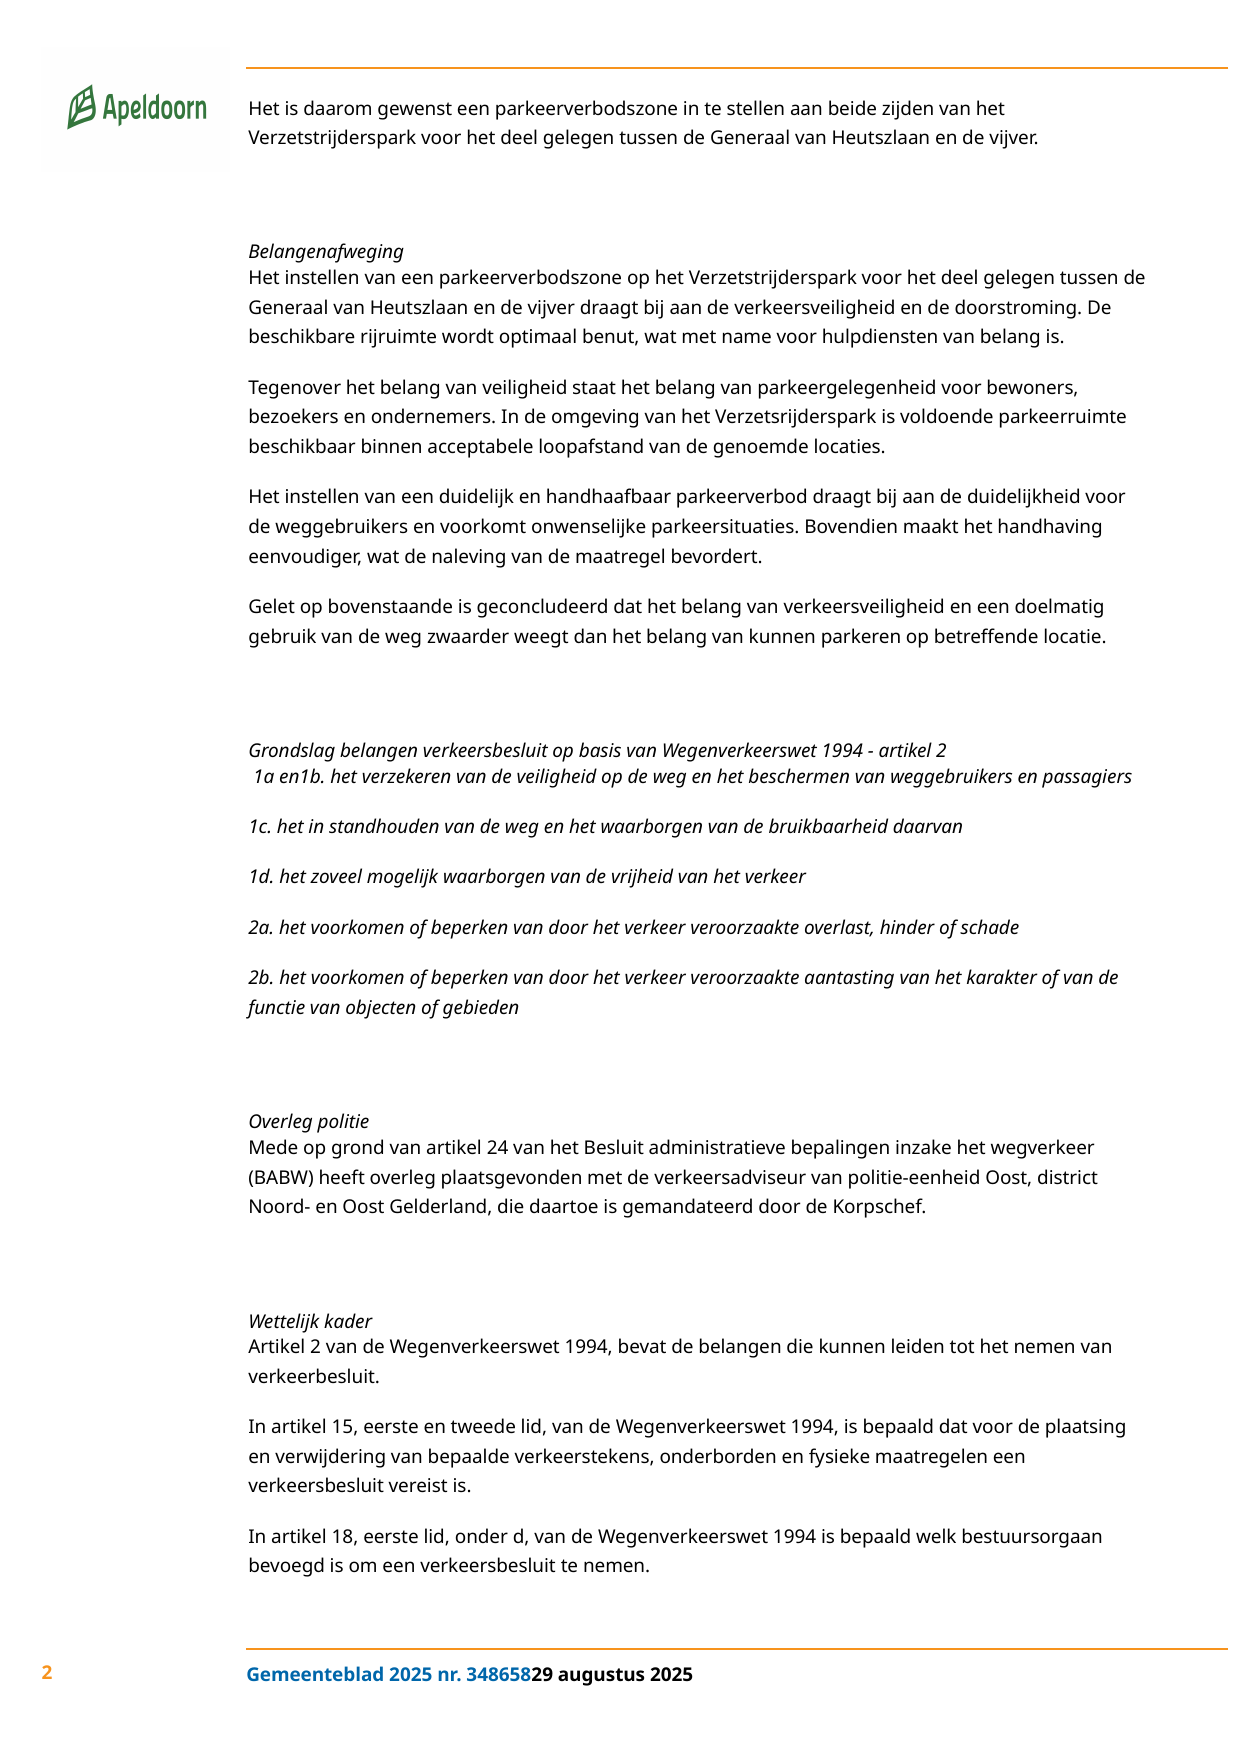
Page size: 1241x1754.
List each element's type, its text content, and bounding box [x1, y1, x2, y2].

text Wettelijk kader [248, 1308, 1152, 1333]
text Tegenover het belang van veiligheid staat het belang van parkeergelegenheid voor bewoners, bezoekers en ondernemers. In de omgeving van het Verzetsrijderspark is voldoende parkeerruimte beschikbaar binnen acceptabele loopafstand van de genoemde locaties. [248, 374, 1152, 459]
text Het instellen van een duidelijk en handhaafbaar parkeerverbod draagt bij aan de duidelijkheid voor de weggebruikers en voorkomt onwenselijke parkeersituaties. Bovendien maakt het handhaving eenvoudiger, wat de naleving van de maatregel bevordert. [248, 484, 1152, 568]
text In artikel 15, eerste en tweede lid, van de Wegenverkeerswet 1994, is bepaald dat voor de plaatsing en verwijdering van bepaalde verkeerstekens, onderborden en fysieke maatregelen een verkeersbesluit vereist is. [248, 1413, 1152, 1498]
picture [41, 47, 231, 172]
text Gelet op bovenstaande is geconcludeerd dat het belang van verkeersveiligheid en een doelmatig gebruik van de weg zwaarder weegt dan het belang van kunnen parkeren op betreffende locatie. [248, 593, 1152, 648]
text Belangenafweging [248, 239, 1152, 264]
text 2a. het voorkomen of beperken van door het verkeer veroorzaakte overlast, hinder of schade [248, 914, 1152, 940]
text Het instellen van een parkeerverbodszone op het Verzetstrijderspark voor het deel gelegen tussen de Generaal van Heutszlaan en de vijver draagt bij aan de verkeersveiligheid en de doorstroming. De beschikbare rijruimte wordt optimaal benut, wat met name voor hulpdiensten van belang is. [248, 264, 1152, 349]
text 1a en1b. het verzekeren van de veiligheid op de weg en het beschermen van weggebruikers en passagiers [248, 763, 1152, 789]
text Overleg politie [248, 1108, 1152, 1134]
text Grondslag belangen verkeersbesluit op basis van Wegenverkeerswet 1994 - artikel 2 [248, 737, 1152, 763]
text 1c. het in standhouden van de weg en het waarborgen van de bruikbaarheid daarvan [248, 813, 1152, 839]
text In artikel 18, eerste lid, onder d, van de Wegenverkeerswet 1994 is bepaald welk bestuursorgaan bevoegd is om een verkeersbesluit te nemen. [248, 1523, 1152, 1578]
text 2b. het voorkomen of beperken van door het verkeer veroorzaakte aantasting van het karakter of van de functie van objecten of gebieden [248, 964, 1152, 1020]
text Het is daarom gewenst een parkeerverbodszone in te stellen aan beide zijden van het Verzetstrijderspark voor het deel gelegen tussen de Generaal van Heutszlaan en de vijver. [248, 95, 1152, 150]
text Artikel 2 van de Wegenverkeerswet 1994, bevat de belangen die kunnen leiden tot het nemen van verkeerbesluit. [248, 1333, 1152, 1389]
text Mede op grond van artikel 24 van het Besluit administratieve bepalingen inzake het wegverkeer (BABW) heeft overleg plaatsgevonden met de verkeersadviseur van politie-eenheid Oost, district Noord- en Oost Gelderland, die daartoe is gemandateerd door de Korpschef. [248, 1134, 1152, 1219]
text 1d. het zoveel mogelijk waarborgen van de vrijheid van het verkeer [248, 864, 1152, 889]
